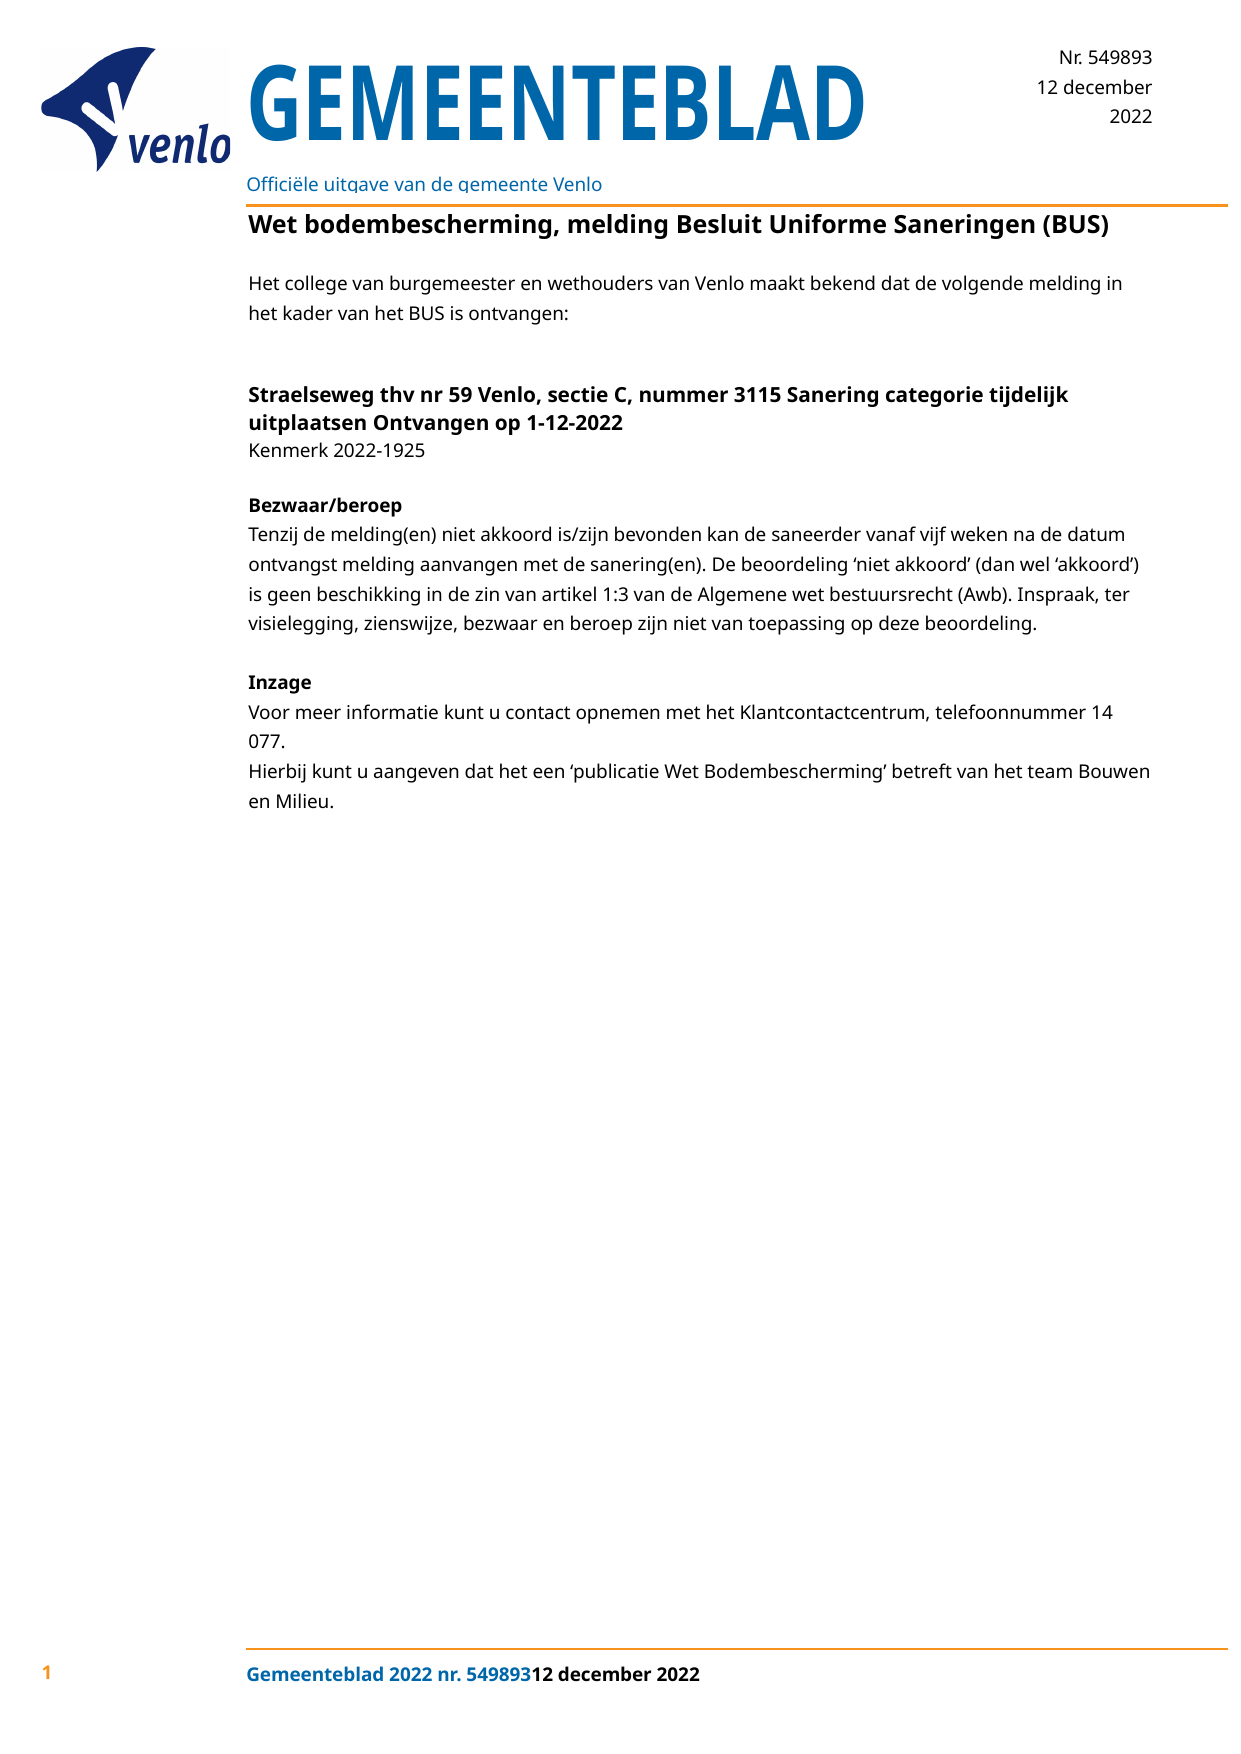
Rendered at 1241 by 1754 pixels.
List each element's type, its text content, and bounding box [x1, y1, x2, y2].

picture [41, 47, 231, 172]
text Tenzij de melding(en) niet akkoord is/zijn bevonden kan de saneerder vanaf vijf weken na de datum ontvangst melding aanvangen met de sanering(en). De beoordeling ‘niet akkoord’ (dan wel ‘akkoord’) is geen beschikking in de zin van artikel 1:3 van de Algemene wet bestuursrecht (Awb). Inspraak, ter visielegging, zienswijze, bezwaar en beroep zijn niet van toepassing op deze beoordeling. [248, 522, 1152, 636]
text Voor meer informatie kunt u contact opnemen met het Klantcontactcentrum, telefoonnummer 14 077. [248, 699, 1152, 754]
text Het college van burgemeester en wethouders van Venlo maakt bekend dat de volgende melding in het kader van het BUS is ontvangen: [248, 270, 1152, 326]
text Straelseweg thv nr 59 Venlo, sectie C, nummer 3115 Sanering categorie tijdelijk uitplaatsen Ontvangen op 1-12-2022 [248, 380, 1152, 437]
text Kenmerk 2022-1925 [248, 437, 1152, 462]
text Wet bodembescherming, melding Besluit Uniforme Saneringen (BUS) [248, 207, 1152, 241]
text Inzage [248, 669, 1152, 695]
text Bezwaar/beroep [248, 492, 1152, 518]
text Hierbij kunt u aangeven dat het een ‘publicatie Wet Bodembescherming’ betreft van het team Bouwen en Milieu. [248, 758, 1152, 814]
